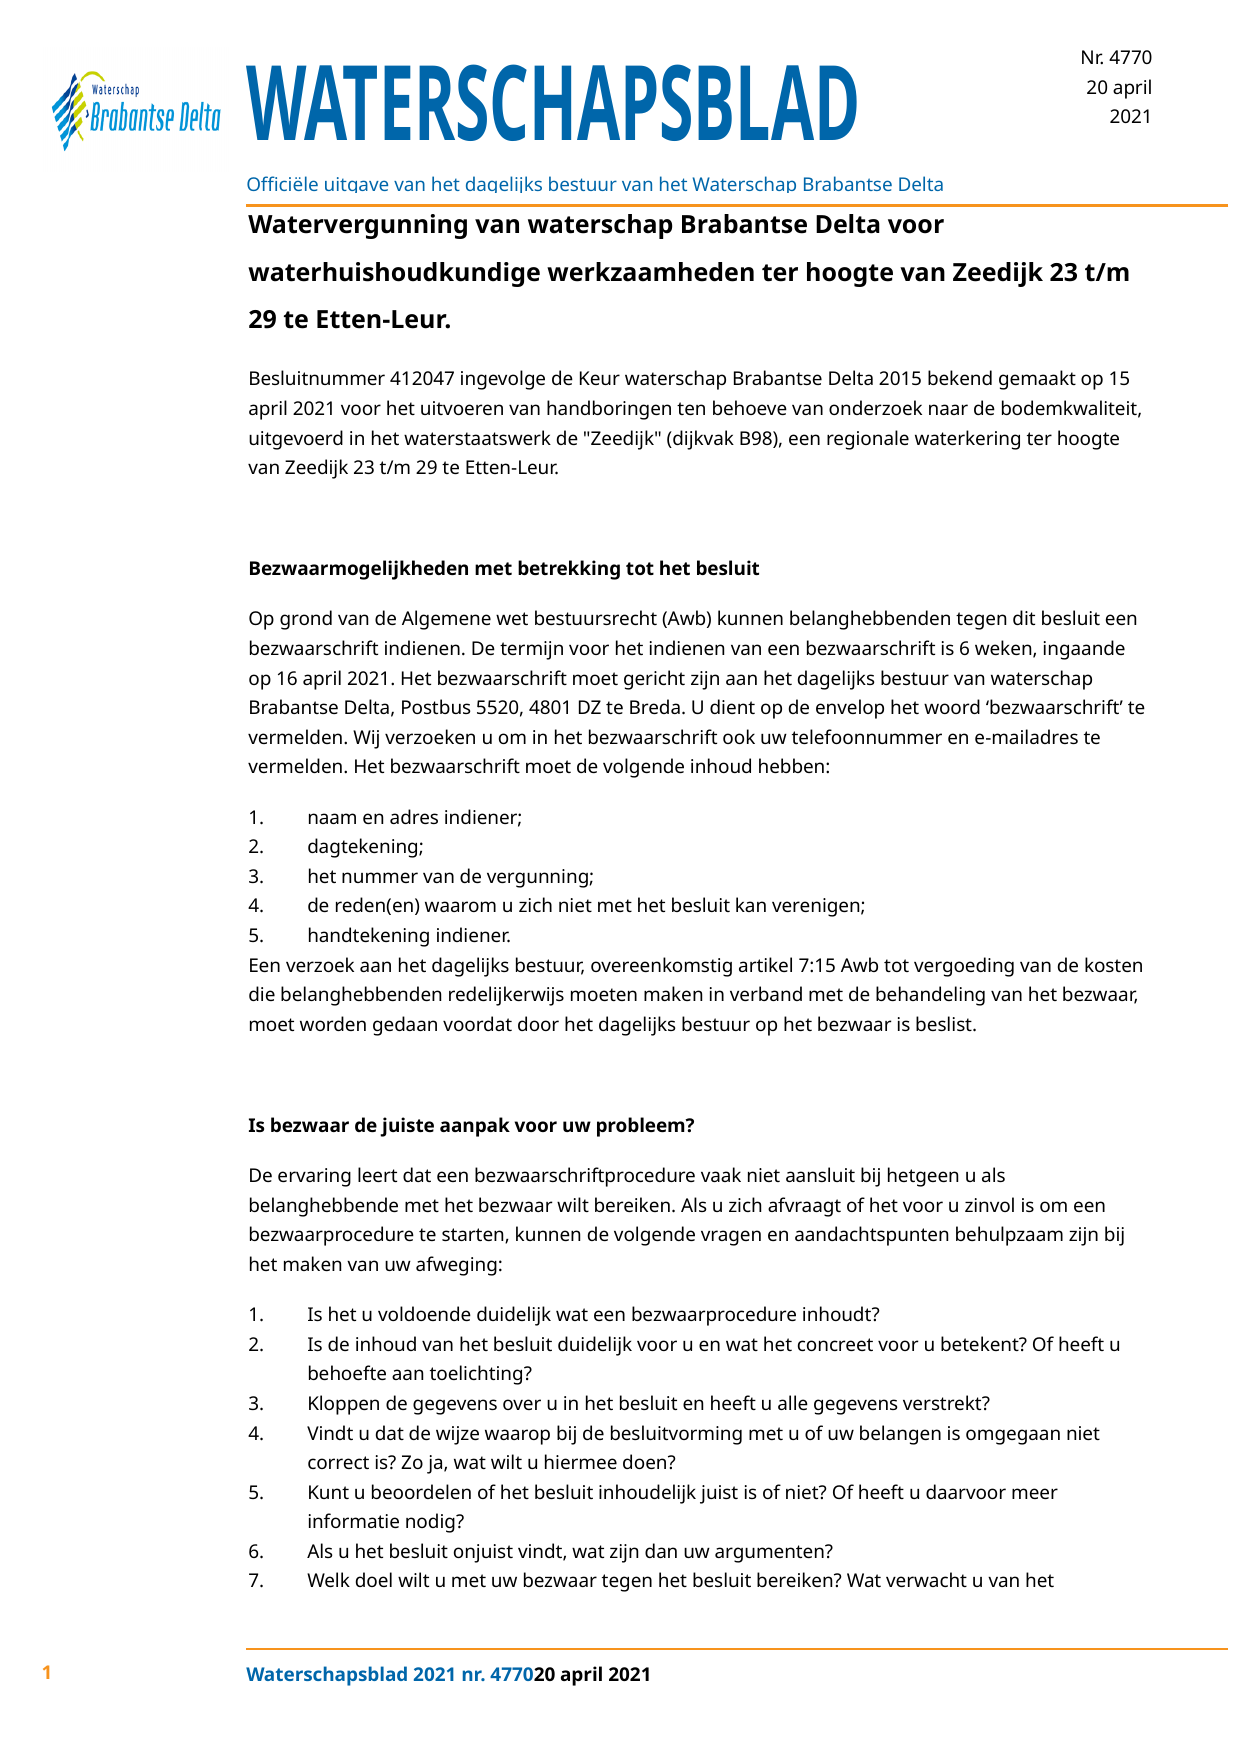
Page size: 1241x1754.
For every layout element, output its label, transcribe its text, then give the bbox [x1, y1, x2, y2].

text De ervaring leert dat een bezwaarschriftprocedure vaak niet aansluit bij hetgeen u als belanghebbende met het bezwaar wilt bereiken. Als u zich afvraagt of het voor u zinvol is om een bezwaarprocedure te starten, kunnen de volgende vragen en aandachtspunten behulpzaam zijn bij het maken van uw afweging: [248, 1162, 1152, 1277]
list Kloppen de gegevens over u in het besluit en heeft u alle gegevens verstrekt? [248, 1390, 1152, 1416]
list Kunt u beoordelen of het besluit inhoudelijk juist is of niet? Of heeft u daarvoor meer informatie nodig? [248, 1479, 1152, 1534]
list de reden(en) waarom u zich niet met het besluit kan verenigen; [248, 893, 1152, 918]
list handtekening indiener. [248, 922, 1152, 948]
text Is bezwaar de juiste aanpak voor uw probleem? [248, 1112, 1152, 1137]
list Welk doel wilt u met uw bezwaar tegen het besluit bereiken? Wat verwacht u van het [248, 1568, 1152, 1593]
list Vindt u dat de wijze waarop bij de besluitvorming met u of uw belangen is omgegaan niet correct is? Zo ja, wat wilt u hiermee doen? [248, 1420, 1152, 1475]
list Is het u voldoende duidelijk wat een bezwaarprocedure inhoudt? [248, 1301, 1152, 1327]
picture [41, 47, 231, 172]
list naam en adres indiener; [248, 804, 1152, 829]
text Op grond van de Algemene wet bestuursrecht (Awb) kunnen belanghebbenden tegen dit besluit een bezwaarschrift indienen. De termijn voor het indienen van een bezwaarschrift is 6 weken, ingaande op 16 april 2021. Het bezwaarschrift moet gericht zijn aan het dagelijks bestuur van waterschap Brabantse Delta, Postbus 5520, 4801 DZ te Breda. U dient op de envelop het woord ‘bezwaarschrift’ te vermelden. Wij verzoeken u om in het bezwaarschrift ook uw telefoonnummer en e‑mailadres te vermelden. Het bezwaarschrift moet de volgende inhoud hebben: [248, 606, 1152, 779]
text Besluitnummer 412047 ingevolge de Keur waterschap Brabantse Delta 2015 bekend gemaakt op 15 april 2021 voor het uitvoeren van handboringen ten behoeve van onderzoek naar de bodemkwaliteit, uitgevoerd in het waterstaatswerk de "Zeedijk" (dijkvak B98), een regionale waterkering ter hoogte van Zeedijk 23 t/m 29 te Etten-Leur. [248, 366, 1152, 480]
list Is de inhoud van het besluit duidelijk voor u en wat het concreet voor u betekent? Of heeft u behoefte aan toelichting? [248, 1331, 1152, 1386]
text Een verzoek aan het dagelijks bestuur, overeenkomstig artikel 7:15 Awb tot vergoeding van de kosten die belanghebbenden redelijkerwijs moeten maken in verband met de behandeling van het bezwaar, moet worden gedaan voordat door het dagelijks bestuur op het bezwaar is beslist. [248, 952, 1152, 1037]
list dagtekening; [248, 833, 1152, 859]
text Watervergunning van waterschap Brabantse Delta voor waterhuishoudkundige werkzaamheden ter hoogte van Zeedijk 23 t/m 29 te Etten-Leur. [248, 207, 1152, 336]
text Bezwaarmogelijkheden met betrekking tot het besluit [248, 555, 1152, 581]
list het nummer van de vergunning; [248, 863, 1152, 889]
list Als u het besluit onjuist vindt, wat zijn dan uw argumenten? [248, 1538, 1152, 1564]
